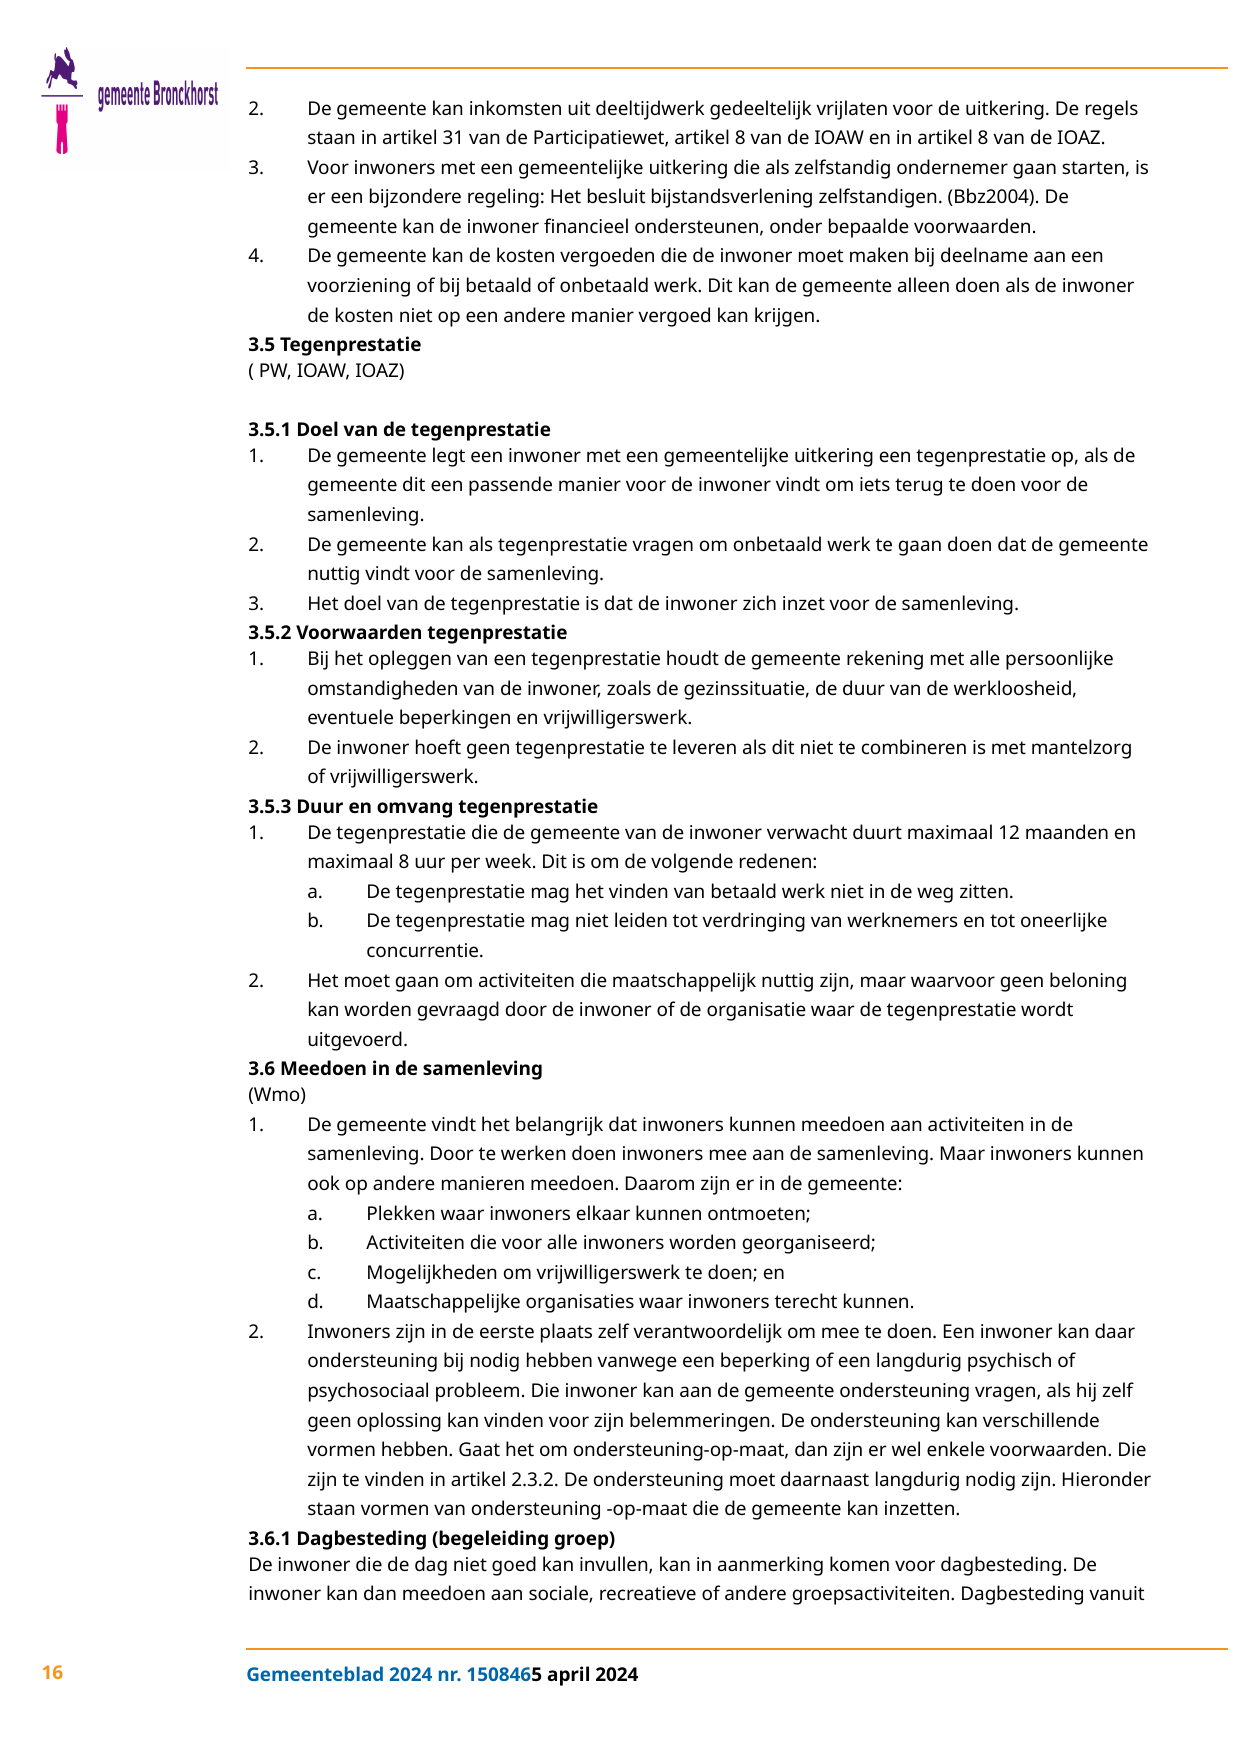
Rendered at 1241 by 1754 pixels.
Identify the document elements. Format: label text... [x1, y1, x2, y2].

list Plekken waar inwoners elkaar kunnen ontmoeten; [307, 1200, 1152, 1225]
list De gemeente kan als tegenprestatie vragen om onbetaald werk te gaan doen dat de gemeente nuttig vindt voor de samenleving. [248, 531, 1152, 586]
text 3.5 Tegenprestatie [248, 331, 1152, 357]
text 3.6.1 Dagbesteding (begeleiding groep) [248, 1525, 1152, 1551]
list Het moet gaan om activiteiten die maatschappelijk nuttig zijn, maar waarvoor geen beloning kan worden gevraagd door de inwoner of de organisatie waar de tegenprestatie wordt uitgevoerd. [248, 967, 1152, 1052]
list De gemeente vindt het belangrijk dat inwoners kunnen meedoen aan activiteiten in de samenleving. Door te werken doen inwoners mee aan de samenleving. Maar inwoners kunnen ook op andere manieren meedoen. Daarom zijn er in de gemeente: [248, 1111, 1152, 1196]
list Maatschappelijke organisaties waar inwoners terecht kunnen. [307, 1288, 1152, 1314]
list Bij het opleggen van een tegenprestatie houdt de gemeente rekening met alle persoonlijke omstandigheden van de inwoner, zoals de gezinssituatie, de duur van de werkloosheid, eventuele beperkingen en vrijwilligerswerk. [248, 645, 1152, 730]
list De gemeente legt een inwoner met een gemeentelijke uitkering een tegenprestatie op, als de gemeente dit een passende manier voor de inwoner vindt om iets terug te doen voor de samenleving. [248, 442, 1152, 527]
list De inwoner hoeft geen tegenprestatie te leveren als dit niet te combineren is met mantelzorg of vrijwilligerswerk. [248, 734, 1152, 789]
list Activiteiten die voor alle inwoners worden georganiseerd; [307, 1229, 1152, 1255]
list Mogelijkheden om vrijwilligerswerk te doen; en [307, 1259, 1152, 1284]
list De tegenprestatie mag het vinden van betaald werk niet in de weg zitten. [307, 878, 1152, 904]
text 3.6 Meedoen in de samenleving [248, 1056, 1152, 1081]
list De gemeente kan de kosten vergoeden die de inwoner moet maken bij deelname aan een voorziening of bij betaald of onbetaald werk. Dit kan de gemeente alleen doen als de inwoner de kosten niet op een andere manier vergoed kan krijgen. [248, 243, 1152, 328]
list De tegenprestatie die de gemeente van de inwoner verwacht duurt maximaal 12 maanden en maximaal 8 uur per week. Dit is om de volgende redenen: [248, 819, 1152, 874]
list De tegenprestatie mag niet leiden tot verdringing van werknemers en tot oneerlijke concurrentie. [307, 908, 1152, 963]
list Het doel van de tegenprestatie is dat de inwoner zich inzet voor de samenleving. [248, 590, 1152, 616]
text 3.5.3 Duur en omvang tegenprestatie [248, 793, 1152, 819]
list Voor inwoners met een gemeentelijke uitkering die als zelfstandig ondernemer gaan starten, is er een bijzondere regeling: Het besluit bijstandsverlening zelfstandigen. (Bbz2004). De gemeente kan de inwoner financieel ondersteunen, onder bepaalde voorwaarden. [248, 154, 1152, 239]
list De gemeente kan inkomsten uit deeltijdwerk gedeeltelijk vrijlaten voor de uitkering. De regels staan in artikel 31 van de Participatiewet, artikel 8 van de IOAW en in artikel 8 van de IOAZ. [248, 95, 1152, 150]
text ( PW, IOAW, IOAZ) [248, 357, 1152, 383]
list Inwoners zijn in de eerste plaats zelf verantwoordelijk om mee te doen. Een inwoner kan daar ondersteuning bij nodig hebben vanwege een beperking of een langdurig psychisch of psychosociaal probleem. Die inwoner kan aan de gemeente ondersteuning vragen, als hij zelf geen oplossing kan vinden voor zijn belemmeringen. De ondersteuning kan verschillende vormen hebben. Gaat het om ondersteuning-op-maat, dan zijn er wel enkele voorwaarden. Die zijn te vinden in artikel 2.3.2. De ondersteuning moet daarnaast langdurig nodig zijn. Hieronder staan vormen van ondersteuning -op-maat die de gemeente kan inzetten. [248, 1318, 1152, 1521]
picture [41, 47, 231, 172]
text De inwoner die de dag niet goed kan invullen, kan in aanmerking komen voor dagbesteding. De inwoner kan dan meedoen aan sociale, recreatieve of andere groepsactiviteiten. Dagbesteding vanuit [248, 1551, 1152, 1606]
text 3.5.2 Voorwaarden tegenprestatie [248, 619, 1152, 645]
text (Wmo) [248, 1081, 1152, 1107]
text 3.5.1 Doel van de tegenprestatie [248, 416, 1152, 442]
